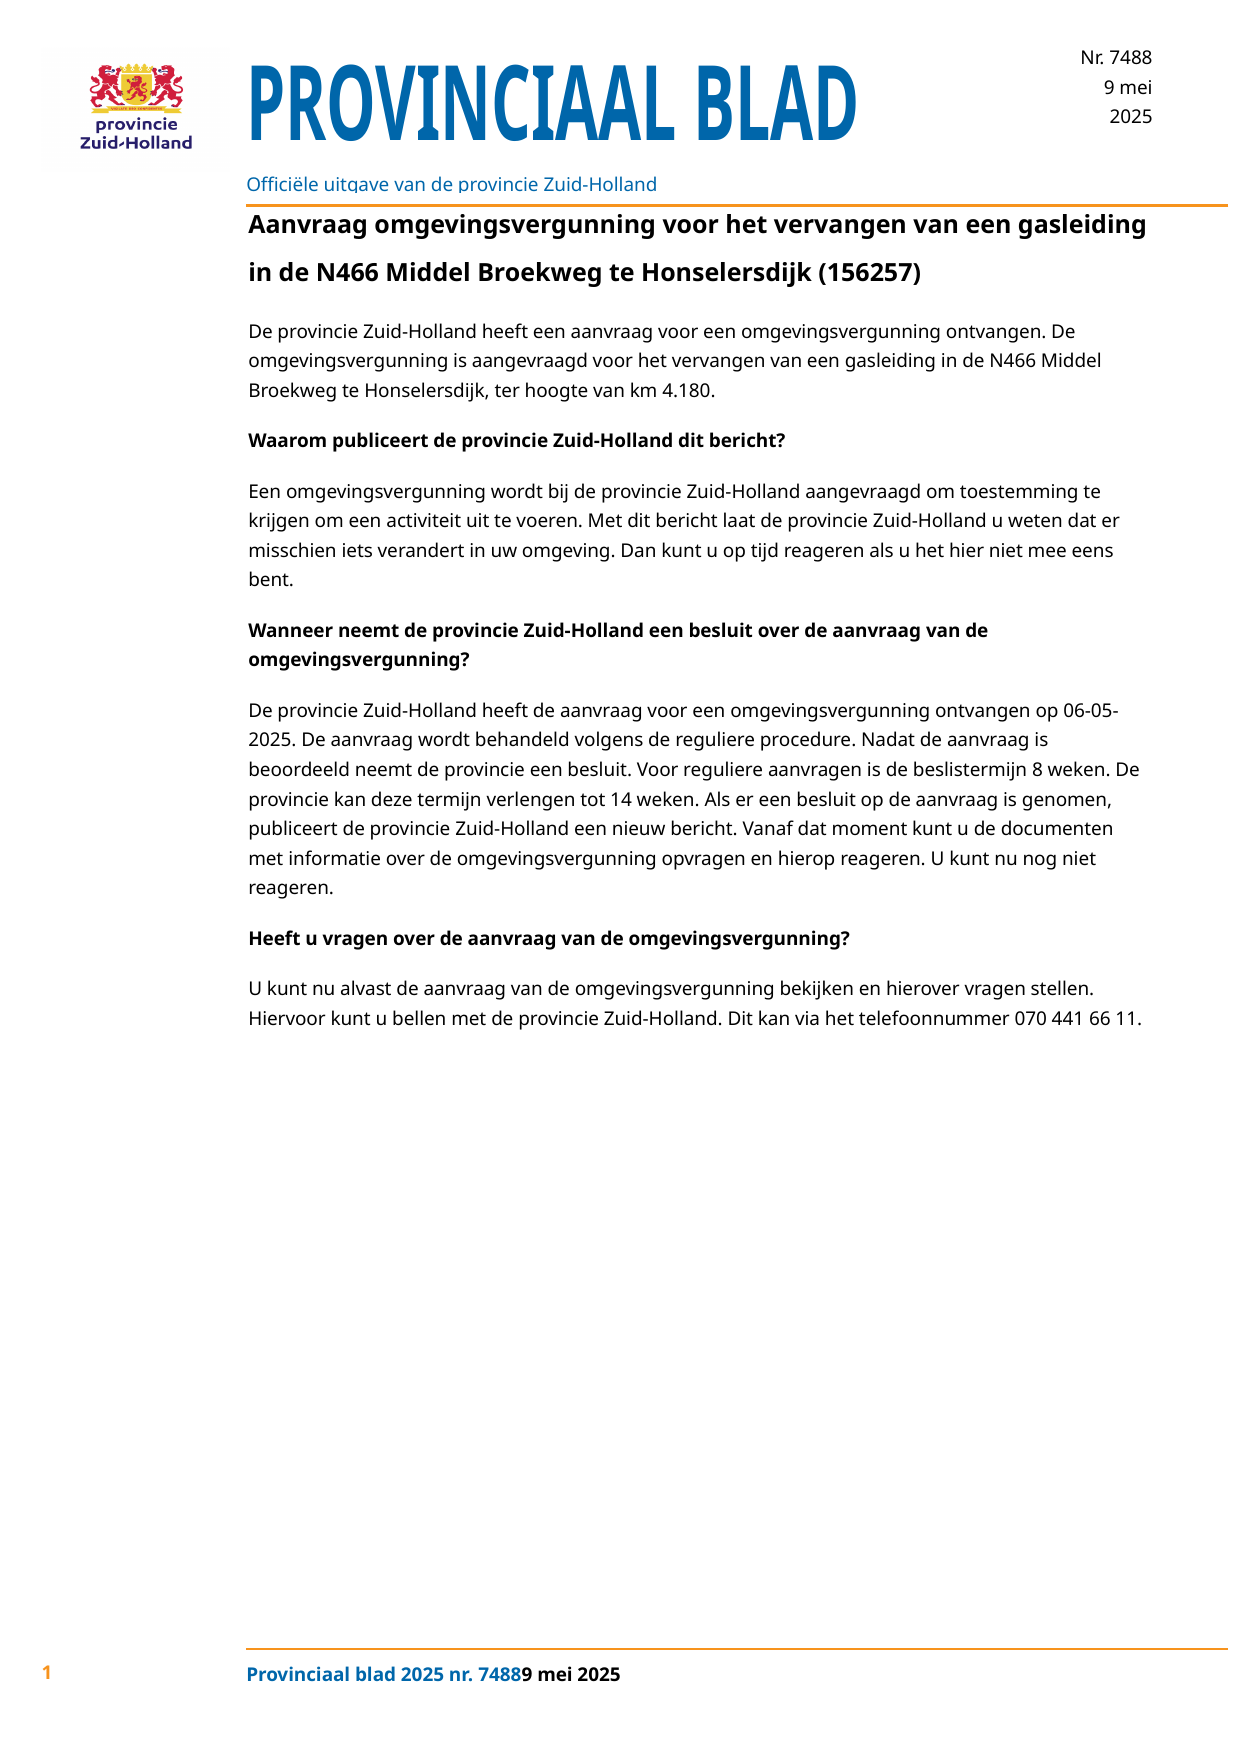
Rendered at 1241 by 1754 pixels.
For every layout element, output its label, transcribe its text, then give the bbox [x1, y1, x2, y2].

text U kunt nu alvast de aanvraag van de omgevingsvergunning bekijken en hierover vragen stellen. Hiervoor kunt u bellen met de provincie Zuid-Holland. Dit kan via het telefoonnummer 070 441 66 11. [248, 975, 1152, 1031]
text Heeft u vragen over de aanvraag van de omgevingsvergunning? [248, 925, 1152, 951]
text Een omgevingsvergunning wordt bij de provincie Zuid-Holland aangevraagd om toestemming te krijgen om een activiteit uit te voeren. Met dit bericht laat de provincie Zuid-Holland u weten dat er misschien iets verandert in uw omgeving. Dan kunt u op tijd reageren als u het hier niet mee eens bent. [248, 478, 1152, 592]
text De provincie Zuid-Holland heeft een aanvraag voor een omgevingsvergunning ontvangen. De omgevingsvergunning is aangevraagd voor het vervangen van een gasleiding in de N466 Middel Broekweg te Honselersdijk, ter hoogte van km 4.180. [248, 318, 1152, 403]
text De provincie Zuid-Holland heeft de aanvraag voor een omgevingsvergunning ontvangen op 06-05-2025. De aanvraag wordt behandeld volgens de reguliere procedure. Nadat de aanvraag is beoordeeld neemt de provincie een besluit. Voor reguliere aanvragen is de beslistermijn 8 weken. De provincie kan deze termijn verlengen tot 14 weken. Als er een besluit op de aanvraag is genomen, publiceert de provincie Zuid-Holland een nieuw bericht. Vanaf dat moment kunt u de documenten met informatie over de omgevingsvergunning opvragen en hierop reageren. U kunt nu nog niet reageren. [248, 697, 1152, 900]
text Aanvraag omgevingsvergunning voor het vervangen van een gasleiding in de N466 Middel Broekweg te Honselersdijk (156257) [248, 207, 1152, 288]
text Waarom publiceert de provincie Zuid-Holland dit bericht? [248, 427, 1152, 453]
picture [41, 47, 231, 172]
text Wanneer neemt de provincie Zuid-Holland een besluit over de aanvraag van de omgevingsvergunning? [248, 617, 1152, 672]
